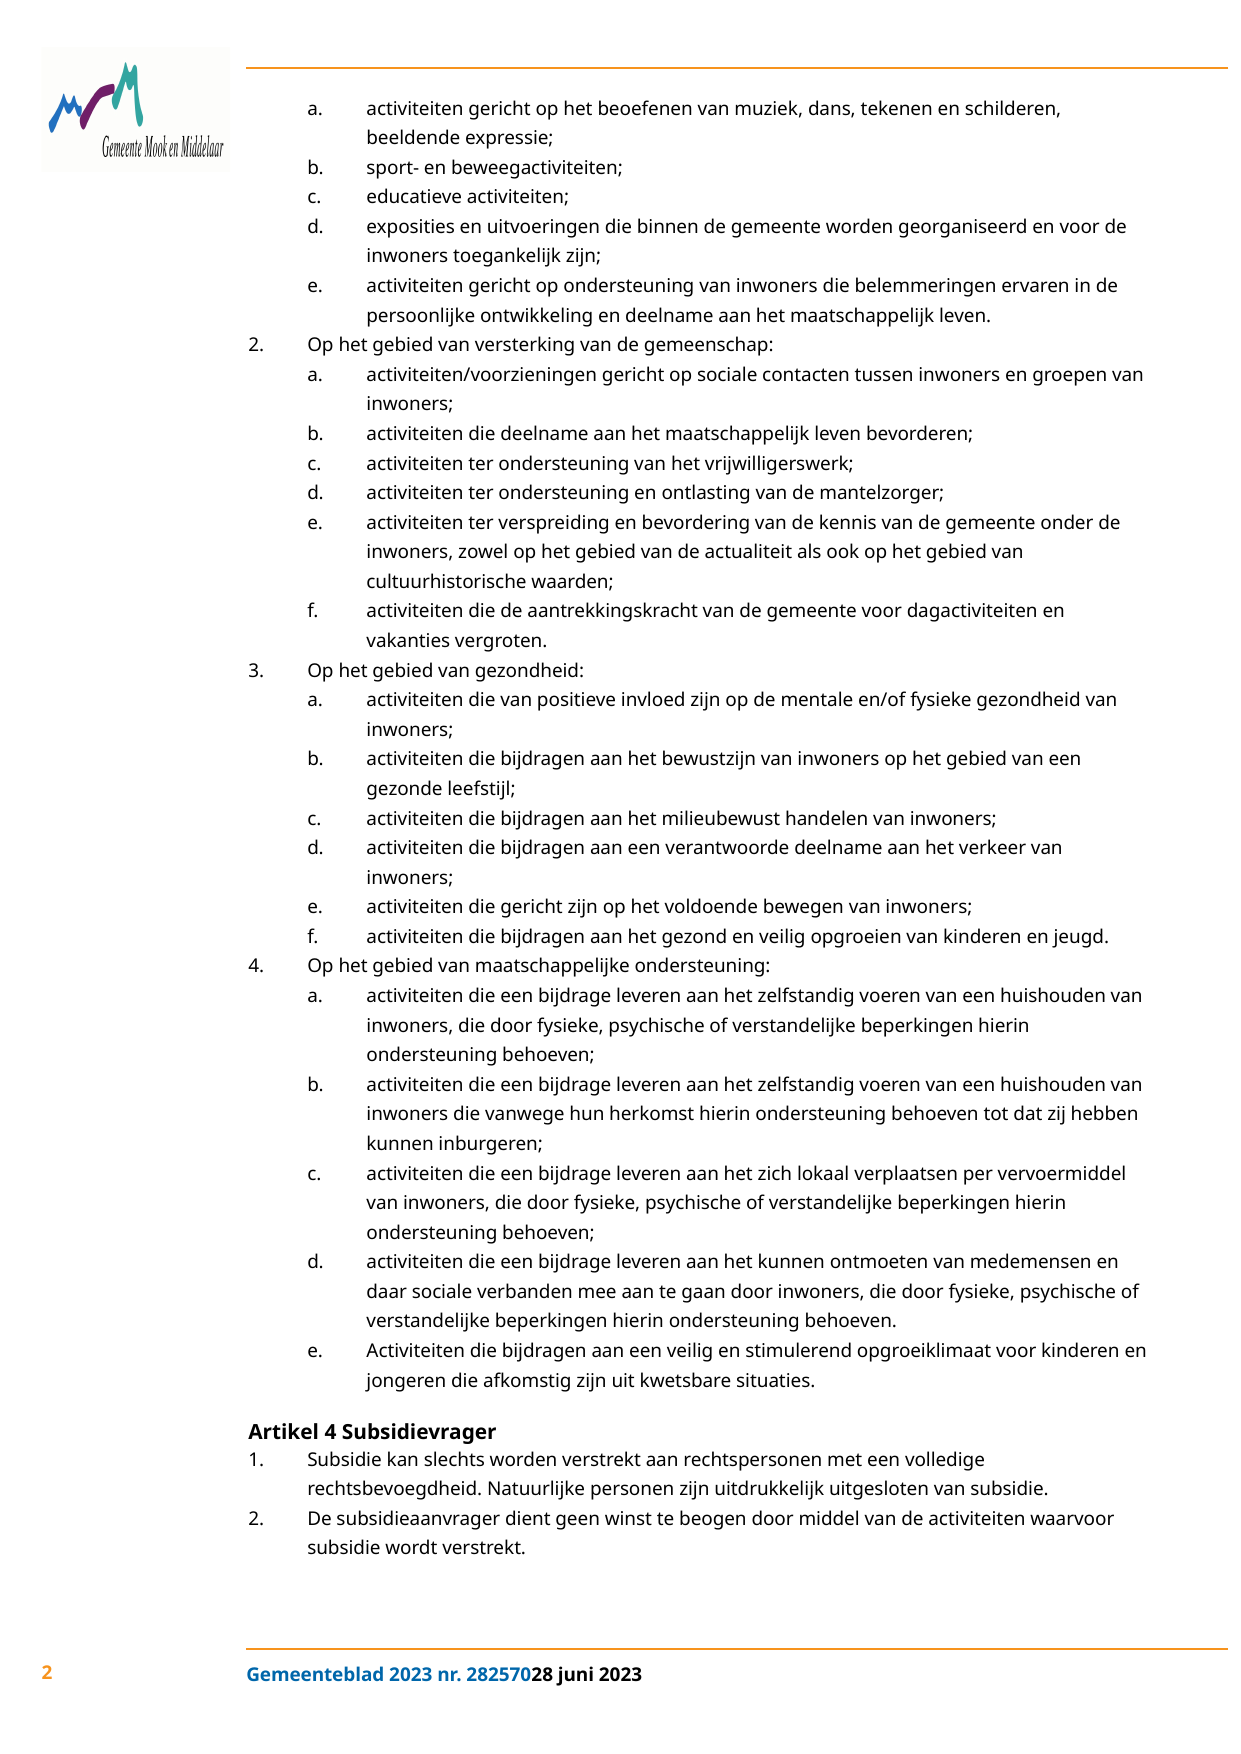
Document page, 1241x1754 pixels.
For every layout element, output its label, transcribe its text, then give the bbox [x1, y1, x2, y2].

list Subsidie kan slechts worden verstrekt aan rechtspersonen met een volledige rechtsbevoegdheid. Natuurlijke personen zijn uitdrukkelijk uitgesloten van subsidie. [248, 1446, 1152, 1501]
list activiteiten ter verspreiding en bevordering van de kennis van de gemeente onder de inwoners, zowel op het gebied van de actualiteit als ook op het gebied van cultuurhistorische waarden; [307, 509, 1152, 594]
list activiteiten die een bijdrage leveren aan het kunnen ontmoeten van medemensen en daar sociale verbanden mee aan te gaan door inwoners, die door fysieke, psychische of verstandelijke beperkingen hierin ondersteuning behoeven. [307, 1248, 1152, 1333]
list educatieve activiteiten; [307, 183, 1152, 209]
list Op het gebied van versterking van de gemeenschap: [248, 331, 1152, 357]
list Op het gebied van maatschappelijke ondersteuning: [248, 953, 1152, 978]
list activiteiten gericht op het beoefenen van muziek, dans, tekenen en schilderen, beeldende expressie; [307, 95, 1152, 150]
list activiteiten die bijdragen aan het bewustzijn van inwoners op het gebied van een gezonde leefstijl; [307, 746, 1152, 801]
list activiteiten ter ondersteuning van het vrijwilligerswerk; [307, 450, 1152, 476]
list sport- en beweegactiviteiten; [307, 154, 1152, 180]
list activiteiten die bijdragen aan het milieubewust handelen van inwoners; [307, 805, 1152, 831]
list activiteiten die de aantrekkingskracht van de gemeente voor dagactiviteiten en vakanties vergroten. [307, 598, 1152, 653]
text Artikel 4 Subsidievrager [248, 1417, 1152, 1446]
list activiteiten die van positieve invloed zijn op de mentale en/of fysieke gezondheid van inwoners; [307, 686, 1152, 742]
list activiteiten die een bijdrage leveren aan het zich lokaal verplaatsen per vervoermiddel van inwoners, die door fysieke, psychische of verstandelijke beperkingen hierin ondersteuning behoeven; [307, 1160, 1152, 1245]
list Activiteiten die bijdragen aan een veilig en stimulerend opgroeiklimaat voor kinderen en jongeren die afkomstig zijn uit kwetsbare situaties. [307, 1337, 1152, 1393]
list activiteiten die een bijdrage leveren aan het zelfstandig voeren van een huishouden van inwoners die vanwege hun herkomst hierin ondersteuning behoeven tot dat zij hebben kunnen inburgeren; [307, 1071, 1152, 1156]
picture [41, 47, 231, 172]
list activiteiten die een bijdrage leveren aan het zelfstandig voeren van een huishouden van inwoners, die door fysieke, psychische of verstandelijke beperkingen hierin ondersteuning behoeven; [307, 982, 1152, 1067]
list exposities en uitvoeringen die binnen de gemeente worden georganiseerd en voor de inwoners toegankelijk zijn; [307, 213, 1152, 268]
list activiteiten die deelname aan het maatschappelijk leven bevorderen; [307, 420, 1152, 446]
list Op het gebied van gezondheid: [248, 657, 1152, 683]
list activiteiten die bijdragen aan een verantwoorde deelname aan het verkeer van inwoners; [307, 834, 1152, 890]
list activiteiten gericht op ondersteuning van inwoners die belemmeringen ervaren in de persoonlijke ontwikkeling en deelname aan het maatschappelijk leven. [307, 272, 1152, 328]
list activiteiten ter ondersteuning en ontlasting van de mantelzorger; [307, 479, 1152, 505]
list activiteiten die gericht zijn op het voldoende bewegen van inwoners; [307, 893, 1152, 919]
list De subsidieaanvrager dient geen winst te beogen door middel van de activiteiten waarvoor subsidie wordt verstrekt. [248, 1505, 1152, 1560]
list activiteiten/voorzieningen gericht op sociale contacten tussen inwoners en groepen van inwoners; [307, 361, 1152, 416]
list activiteiten die bijdragen aan het gezond en veilig opgroeien van kinderen en jeugd. [307, 923, 1152, 949]
